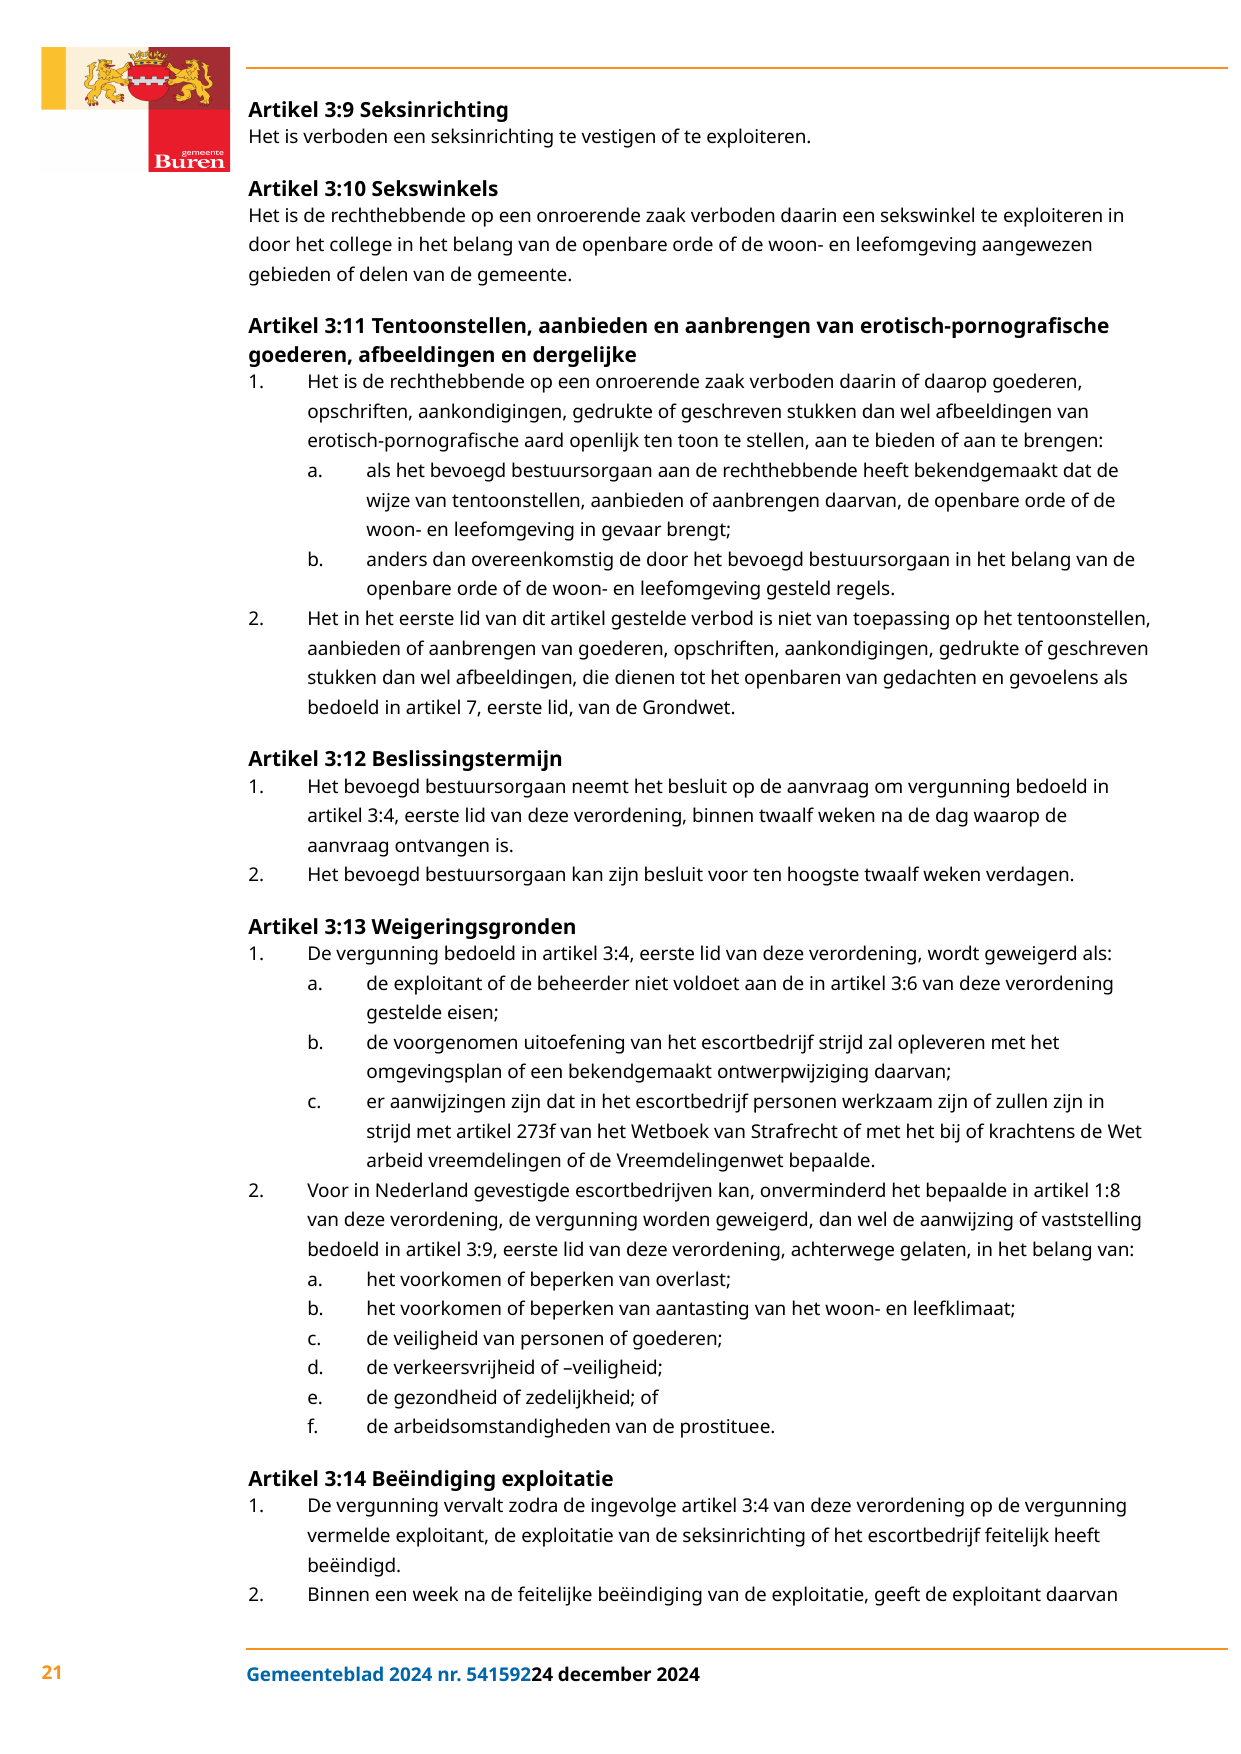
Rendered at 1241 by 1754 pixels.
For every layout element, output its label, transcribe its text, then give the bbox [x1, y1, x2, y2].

list Het bevoegd bestuursorgaan neemt het besluit op de aanvraag om vergunning bedoeld in artikel 3:4, eerste lid van deze verordening, binnen twaalf weken na de dag waarop de aanvraag ontvangen is. [248, 773, 1152, 858]
text Artikel 3:13 Weigeringsgronden [248, 912, 1152, 940]
list Het bevoegd bestuursorgaan kan zijn besluit voor ten hoogste twaalf weken verdagen. [248, 862, 1152, 887]
list Binnen een week na de feitelijke beëindiging van de exploitatie, geeft de exploitant daarvan [248, 1581, 1152, 1607]
text Artikel 3:11 Tentoonstellen, aanbieden en aanbrengen van erotisch-pornografische goederen, afbeeldingen en dergelijke [248, 312, 1152, 368]
list er aanwijzingen zijn dat in het escortbedrijf personen werkzaam zijn of zullen zijn in strijd met artikel 273f van het Wetboek van Strafrecht of met het bij of krachtens de Wet arbeid vreemdelingen of de Vreemdelingenwet bepaalde. [307, 1088, 1152, 1173]
text Het is verboden een seksinrichting te vestigen of te exploiteren. [248, 123, 1152, 149]
text Het is de rechthebbende op een onroerende zaak verboden daarin een sekswinkel te exploiteren in door het college in het belang van de openbare orde of de woon- en leefomgeving aangewezen gebieden of delen van de gemeente. [248, 202, 1152, 287]
picture [41, 47, 231, 172]
list Voor in Nederland gevestigde escortbedrijven kan, onverminderd het bepaalde in artikel 1:8 van deze verordening, de vergunning worden geweigerd, dan wel de aanwijzing of vaststelling bedoeld in artikel 3:9, eerste lid van deze verordening, achterwege gelaten, in het belang van: [248, 1177, 1152, 1262]
list De vergunning bedoeld in artikel 3:4, eerste lid van deze verordening, wordt geweigerd als: [248, 940, 1152, 966]
list de verkeersvrijheid of –veiligheid; [307, 1354, 1152, 1380]
list Het is de rechthebbende op een onroerende zaak verboden daarin of daarop goederen, opschriften, aankondigingen, gedrukte of geschreven stukken dan wel afbeeldingen van erotisch-pornografische aard openlijk ten toon te stellen, aan te bieden of aan te brengen: [248, 368, 1152, 453]
text Artikel 3:12 Beslissingstermijn [248, 744, 1152, 773]
list anders dan overeenkomstig de door het bevoegd bestuursorgaan in het belang van de openbare orde of de woon- en leefomgeving gesteld regels. [307, 546, 1152, 601]
list Het in het eerste lid van dit artikel gestelde verbod is niet van toepassing op het tentoonstellen, aanbieden of aanbrengen van goederen, opschriften, aankondigingen, gedrukte of geschreven stukken dan wel afbeeldingen, die dienen tot het openbaren van gedachten en gevoelens als bedoeld in artikel 7, eerste lid, van de Grondwet. [248, 605, 1152, 720]
list de veiligheid van personen of goederen; [307, 1325, 1152, 1351]
text Artikel 3:10 Sekswinkels [248, 174, 1152, 202]
list als het bevoegd bestuursorgaan aan de rechthebbende heeft bekendgemaakt dat de wijze van tentoonstellen, aanbieden of aanbrengen daarvan, de openbare orde of de woon- en leefomgeving in gevaar brengt; [307, 457, 1152, 542]
list De vergunning vervalt zodra de ingevolge artikel 3:4 van deze verordening op de vergunning vermelde exploitant, de exploitatie van de seksinrichting of het escortbedrijf feitelijk heeft beëindigd. [248, 1493, 1152, 1577]
list de gezondheid of zedelijkheid; of [307, 1384, 1152, 1410]
list de exploitant of de beheerder niet voldoet aan de in artikel 3:6 van deze verordening gestelde eisen; [307, 970, 1152, 1025]
list de arbeidsomstandigheden van de prostituee. [307, 1414, 1152, 1439]
list het voorkomen of beperken van aantasting van het woon- en leefklimaat; [307, 1295, 1152, 1321]
text Artikel 3:14 Beëindiging exploitatie [248, 1464, 1152, 1493]
text Artikel 3:9 Seksinrichting [248, 95, 1152, 123]
list het voorkomen of beperken van overlast; [307, 1266, 1152, 1292]
list de voorgenomen uitoefening van het escortbedrijf strijd zal opleveren met het omgevingsplan of een bekendgemaakt ontwerpwijziging daarvan; [307, 1029, 1152, 1084]
